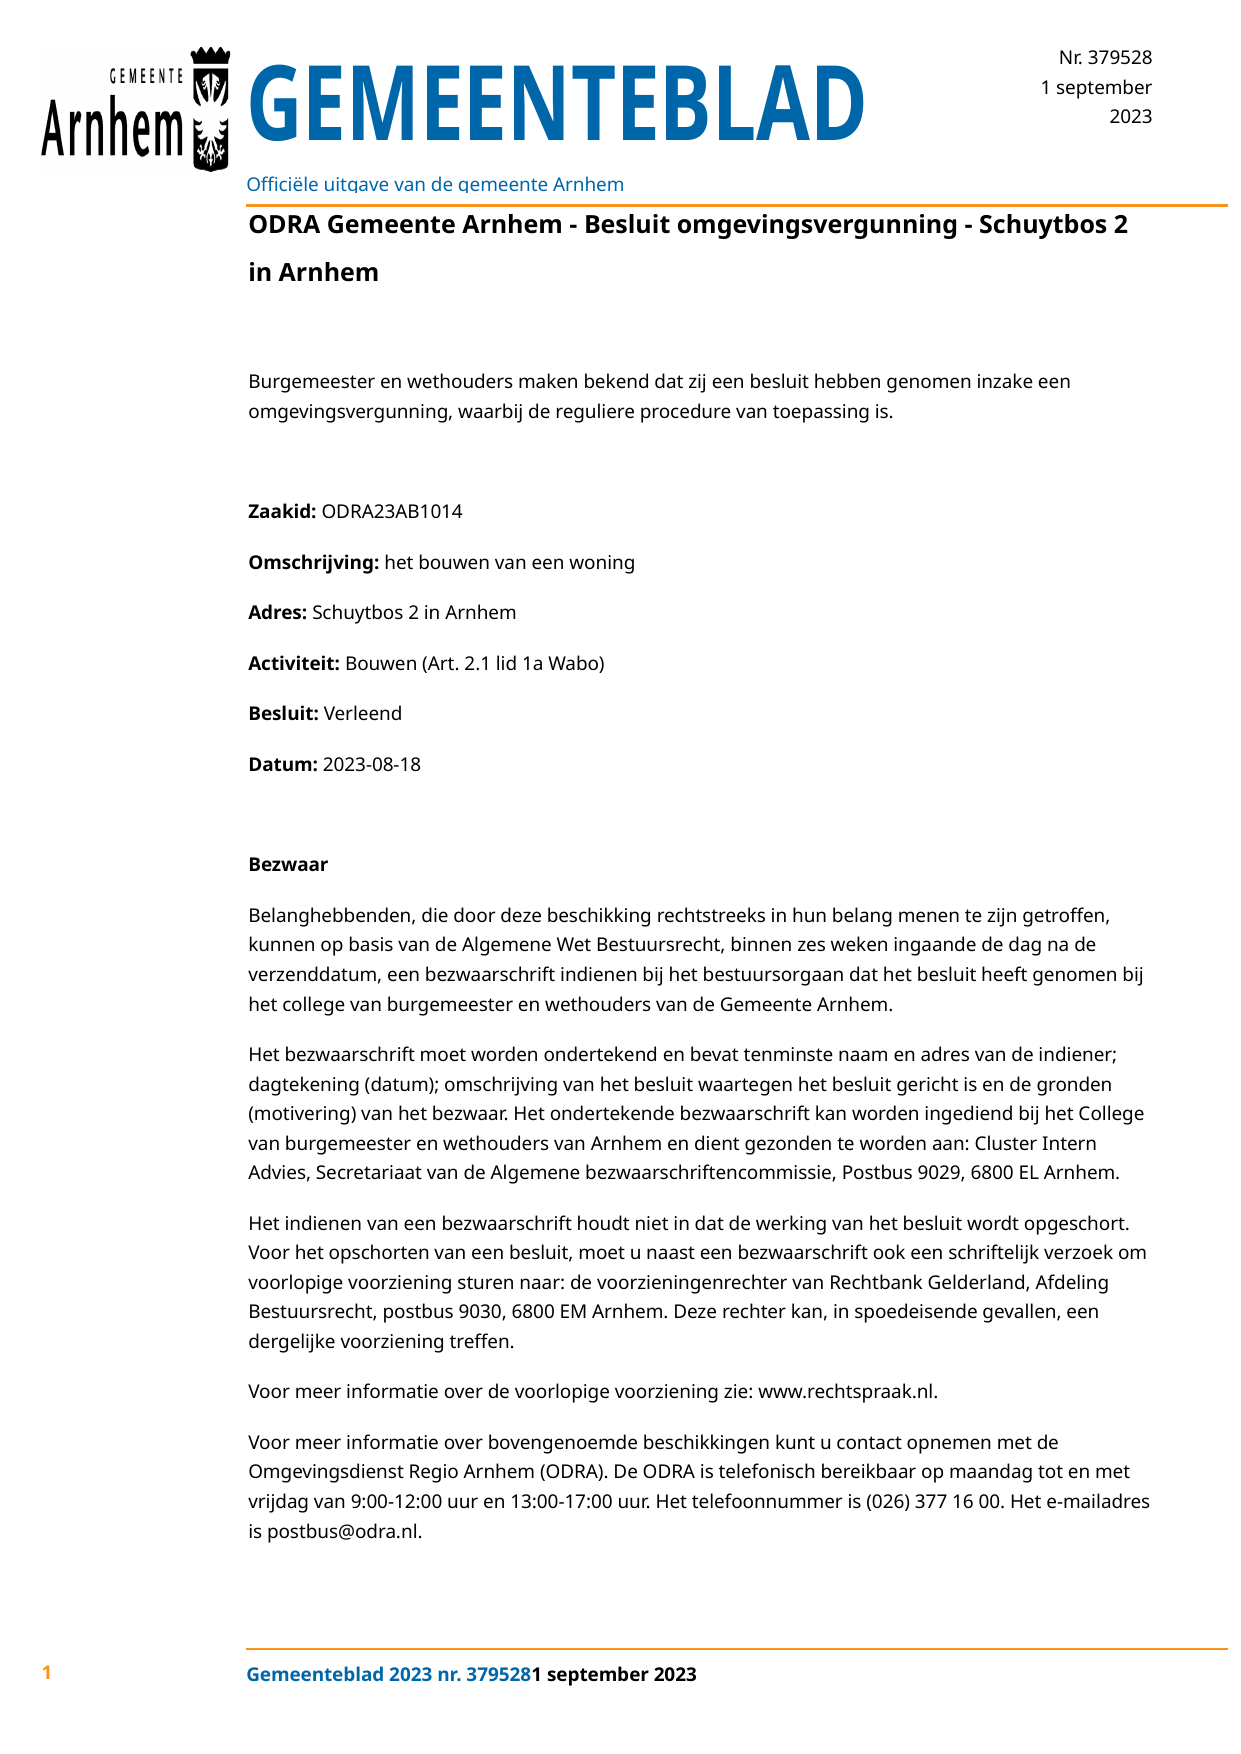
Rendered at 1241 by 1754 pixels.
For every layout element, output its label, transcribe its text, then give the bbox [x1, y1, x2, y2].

text Voor meer informatie over de voorlopige voorziening zie: www.rechtspraak.nl. [248, 1379, 1152, 1404]
text Het indienen van een bezwaarschrift houdt niet in dat de werking van het besluit wordt opgeschort. Voor het opschorten van een besluit, moet u naast een bezwaarschrift ook een schriftelijk verzoek om voorlopige voorziening sturen naar: de voorzieningenrechter van Rechtbank Gelderland, Afdeling Bestuursrecht, postbus 9030, 6800 EM Arnhem. Deze rechter kan, in spoedeisende gevallen, een dergelijke voorziening treffen. [248, 1210, 1152, 1354]
text Voor meer informatie over bovengenoemde beschikkingen kunt u contact opnemen met de Omgevingsdienst Regio Arnhem (ODRA). De ODRA is telefonisch bereikbaar op maandag tot en met vrijdag van 9:00-12:00 uur en 13:00-17:00 uur. Het telefoonnummer is (026) 377 16 00. Het e-mailadres is postbus@odra.nl. [248, 1429, 1152, 1544]
text Besluit: Verleend [248, 700, 1152, 726]
text Het bezwaarschrift moet worden ondertekend en bevat tenminste naam en adres van de indiener; dagtekening (datum); omschrijving van het besluit waartegen het besluit gericht is en de gronden (motivering) van het bezwaar. Het ondertekende bezwaarschrift kan worden ingediend bij het College van burgemeester en wethouders van Arnhem en dient gezonden te worden aan: Cluster Intern Advies, Secretariaat van de Algemene bezwaarschriftencommissie, Postbus 9029, 6800 EL Arnhem. [248, 1041, 1152, 1185]
text Datum: 2023-08-18 [248, 751, 1152, 777]
text ODRA Gemeente Arnhem - Besluit omgevingsvergunning - Schuytbos 2 in Arnhem [248, 207, 1152, 288]
text Bezwaar [248, 852, 1152, 877]
text Adres: Schuytbos 2 in Arnhem [248, 599, 1152, 625]
text Belanghebbenden, die door deze beschikking rechtstreeks in hun belang menen te zijn getroffen, kunnen op basis van de Algemene Wet Bestuursrecht, binnen zes weken ingaande de dag na de verzenddatum, een bezwaarschrift indienen bij het bestuursorgaan dat het besluit heeft genomen bij het college van burgemeester en wethouders van de Gemeente Arnhem. [248, 902, 1152, 1017]
text Burgemeester en wethouders maken bekend dat zij een besluit hebben genomen inzake een omgevingsvergunning, waarbij de reguliere procedure van toepassing is. [248, 368, 1152, 424]
text Zaakid: ODRA23AB1014 [248, 499, 1152, 524]
picture [41, 47, 231, 172]
text Activiteit: Bouwen (Art. 2.1 lid 1a Wabo) [248, 650, 1152, 676]
text Omschrijving: het bouwen van een woning [248, 549, 1152, 575]
